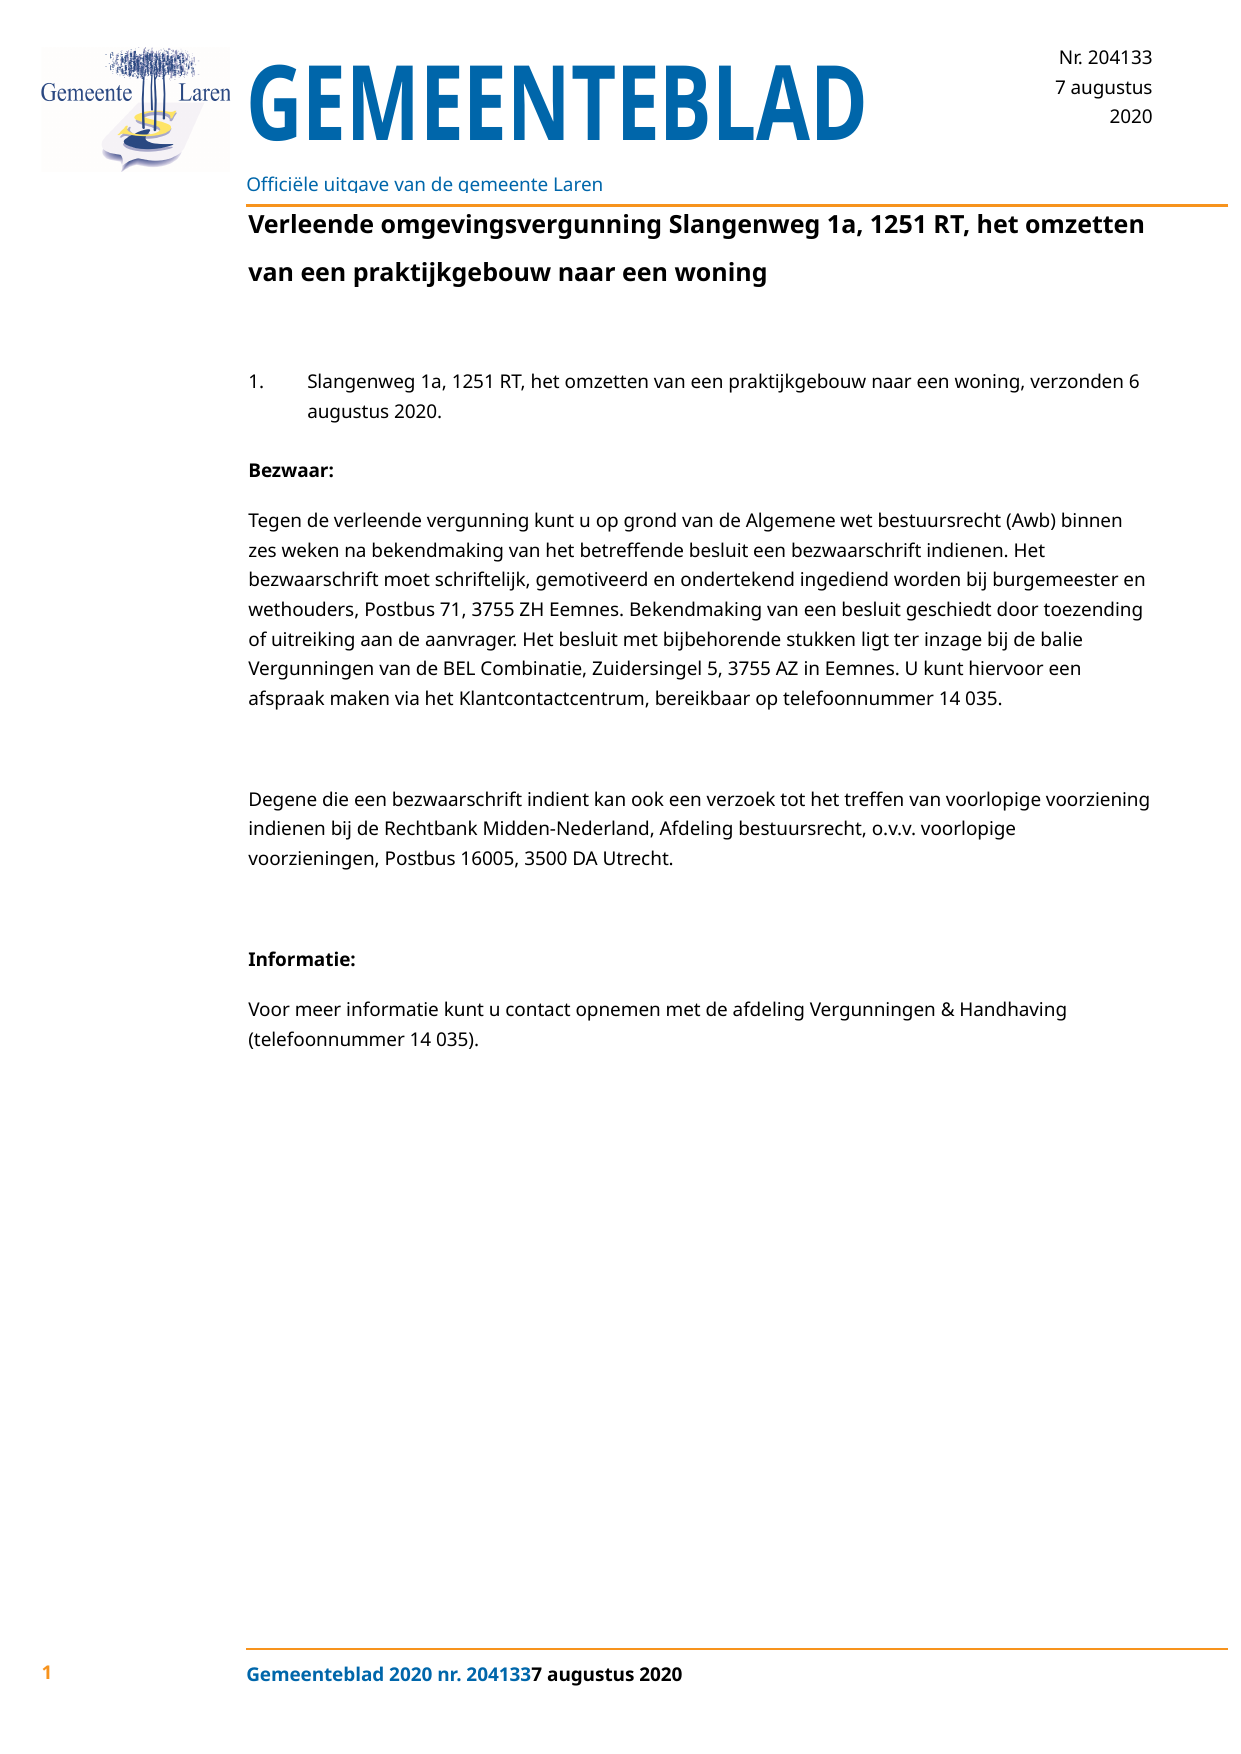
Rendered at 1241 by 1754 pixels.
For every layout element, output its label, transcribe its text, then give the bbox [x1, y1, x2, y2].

text Informatie: [248, 946, 1152, 972]
text Degene die een bezwaarschrift indient kan ook een verzoek tot het treffen van voorlopige voorziening indienen bij de Rechtbank Midden-Nederland, Afdeling bestuursrecht, o.v.v. voorlopige voorzieningen, Postbus 16005, 3500 DA Utrecht. [248, 786, 1152, 871]
text Tegen de verleende vergunning kunt u op grond van de Algemene wet bestuursrecht (Awb) binnen zes weken na bekendmaking van het betreffende besluit een bezwaarschrift indienen. Het bezwaarschrift moet schriftelijk, gemotiveerd en ondertekend ingediend worden bij burgemeester en wethouders, Postbus 71, 3755 ZH Eemnes. Bekendmaking van een besluit geschiedt door toezending of uitreiking aan de aanvrager. Het besluit met bijbehorende stukken ligt ter inzage bij de balie Vergunningen van de BEL Combinatie, Zuidersingel 5, 3755 AZ in Eemnes. U kunt hiervoor een afspraak maken via het Klantcontactcentrum, bereikbaar op telefoonnummer 14 035. [248, 507, 1152, 711]
text Verleende omgevingsvergunning Slangenweg 1a, 1251 RT, het omzetten van een praktijkgebouw naar een woning [248, 207, 1152, 288]
text Voor meer informatie kunt u contact opnemen met de afdeling Vergunningen & Handhaving (telefoonnummer 14 035). [248, 996, 1152, 1052]
text Bezwaar: [248, 457, 1152, 483]
picture [41, 47, 231, 172]
list Slangenweg 1a, 1251 RT, het omzetten van een praktijkgebouw naar een woning, verzonden 6 augustus 2020. [248, 368, 1152, 424]
